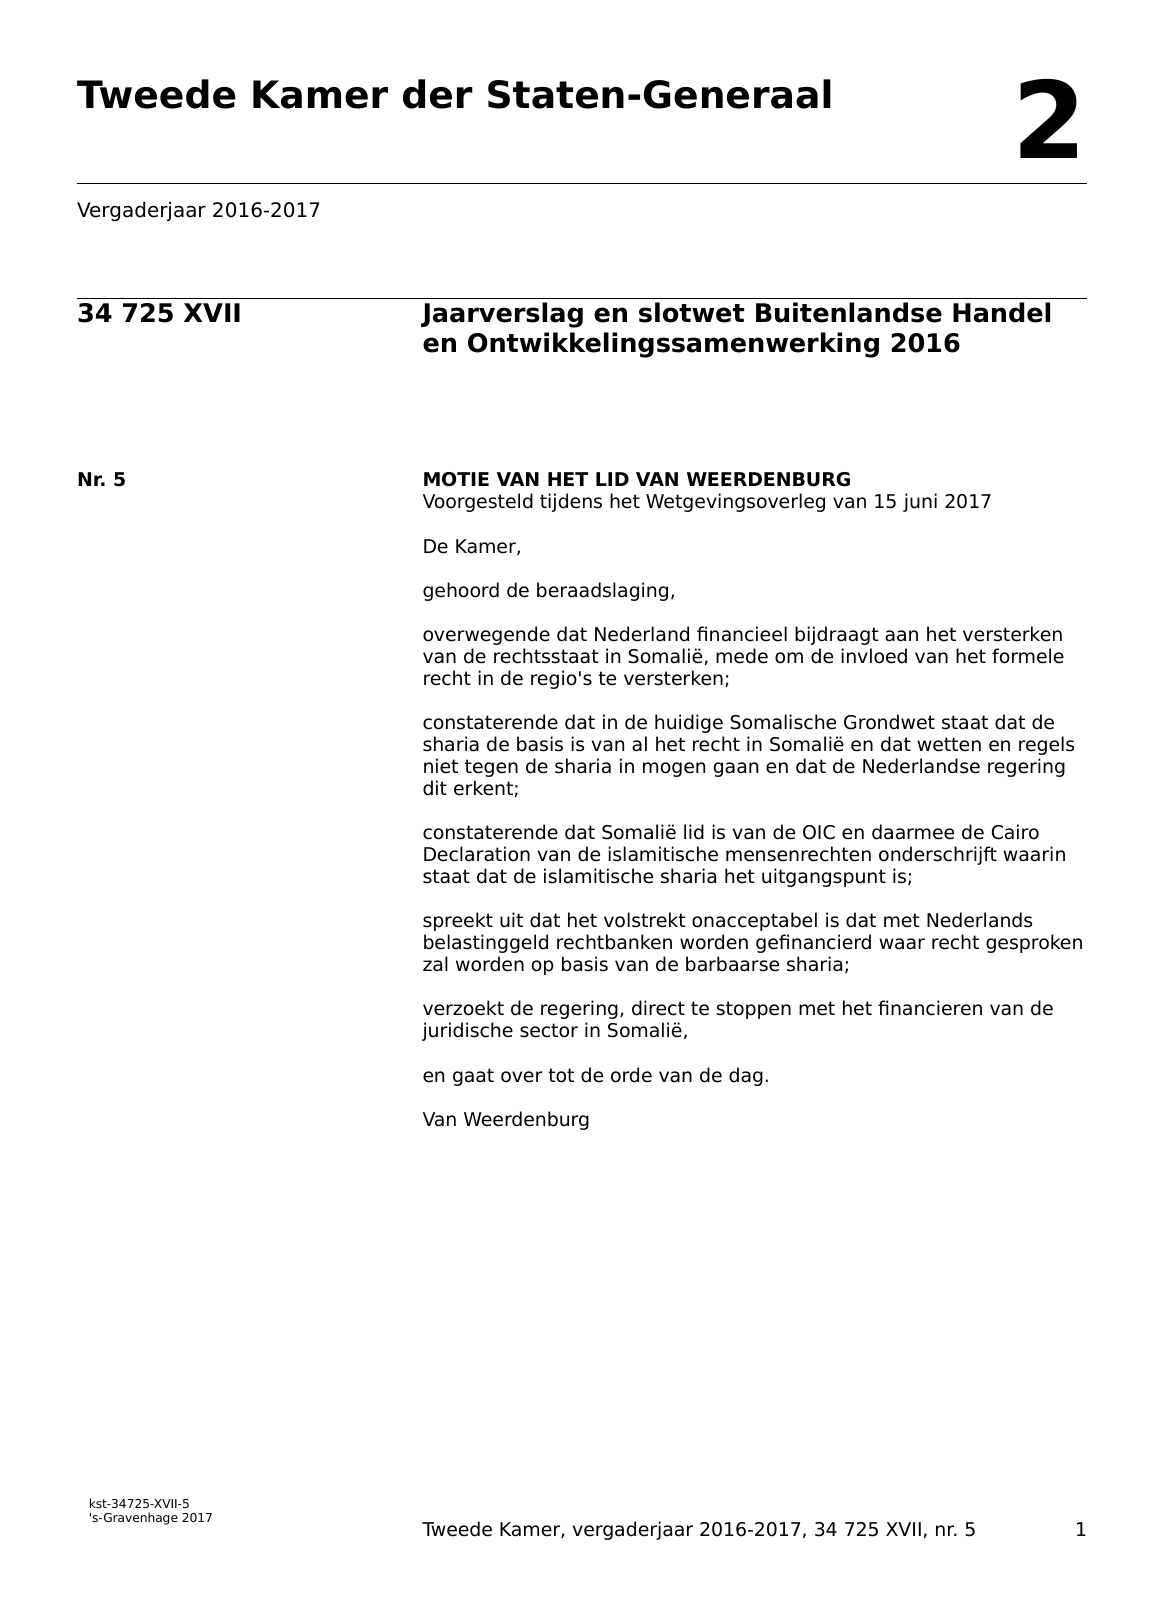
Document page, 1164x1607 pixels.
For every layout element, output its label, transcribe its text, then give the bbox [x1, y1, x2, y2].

text spreekt uit dat het volstrekt onacceptabel is dat met Nederlands belastinggeld rechtbanken worden gefinancierd waar recht gesproken zal worden op basis van de barbaarse sharia; [422, 910, 1087, 976]
subtitle 34 725 XVII Jaarverslag en slotwet Buitenlandse Handel en Ontwikkelingssamenwerking 2016 [77, 299, 1087, 358]
text Van Weerdenburg [422, 1109, 1087, 1131]
text constaterende dat Somalië lid is van de OIC en daarmee de Cairo Declaration van de islamitische mensenrechten onderschrijft waarin staat dat de islamitische sharia het uitgangspunt is; [422, 822, 1087, 888]
text en gaat over tot de orde van de dag. [422, 1064, 1087, 1086]
table_cell Vergaderjaar 2016-2017 [77, 184, 1087, 298]
text kst-34725-XVII-5 [88, 1497, 323, 1511]
text gehoord de beraadslaging, [422, 580, 1087, 602]
text Voorgesteld tijdens het Wetgevingsoverleg van 15 juni 2017 [422, 491, 1087, 513]
subtitle Nr. 5 MOTIE VAN HET LID VAN WEERDENBURG [77, 469, 1087, 491]
text 's-Gravenhage 2017 [88, 1511, 323, 1525]
text De Kamer, [422, 536, 1087, 557]
text constaterende dat in de huidige Somalische Grondwet staat dat de sharia de basis is van al het recht in Somalië en dat wetten en regels niet tegen de sharia in mogen gaan en dat de Nederlandse regering dit erkent; [422, 712, 1087, 800]
table_header 2 [886, 59, 1087, 183]
text verzoekt de regering, direct te stoppen met het financieren van de juridische sector in Somalië, [422, 998, 1087, 1042]
text overwegende dat Nederland financieel bijdraagt aan het versterken van de rechtsstaat in Somalië, mede om de invloed van het formele recht in de regio's te versterken; [422, 624, 1087, 690]
table_header Tweede Kamer der Staten-Generaal [77, 59, 886, 183]
